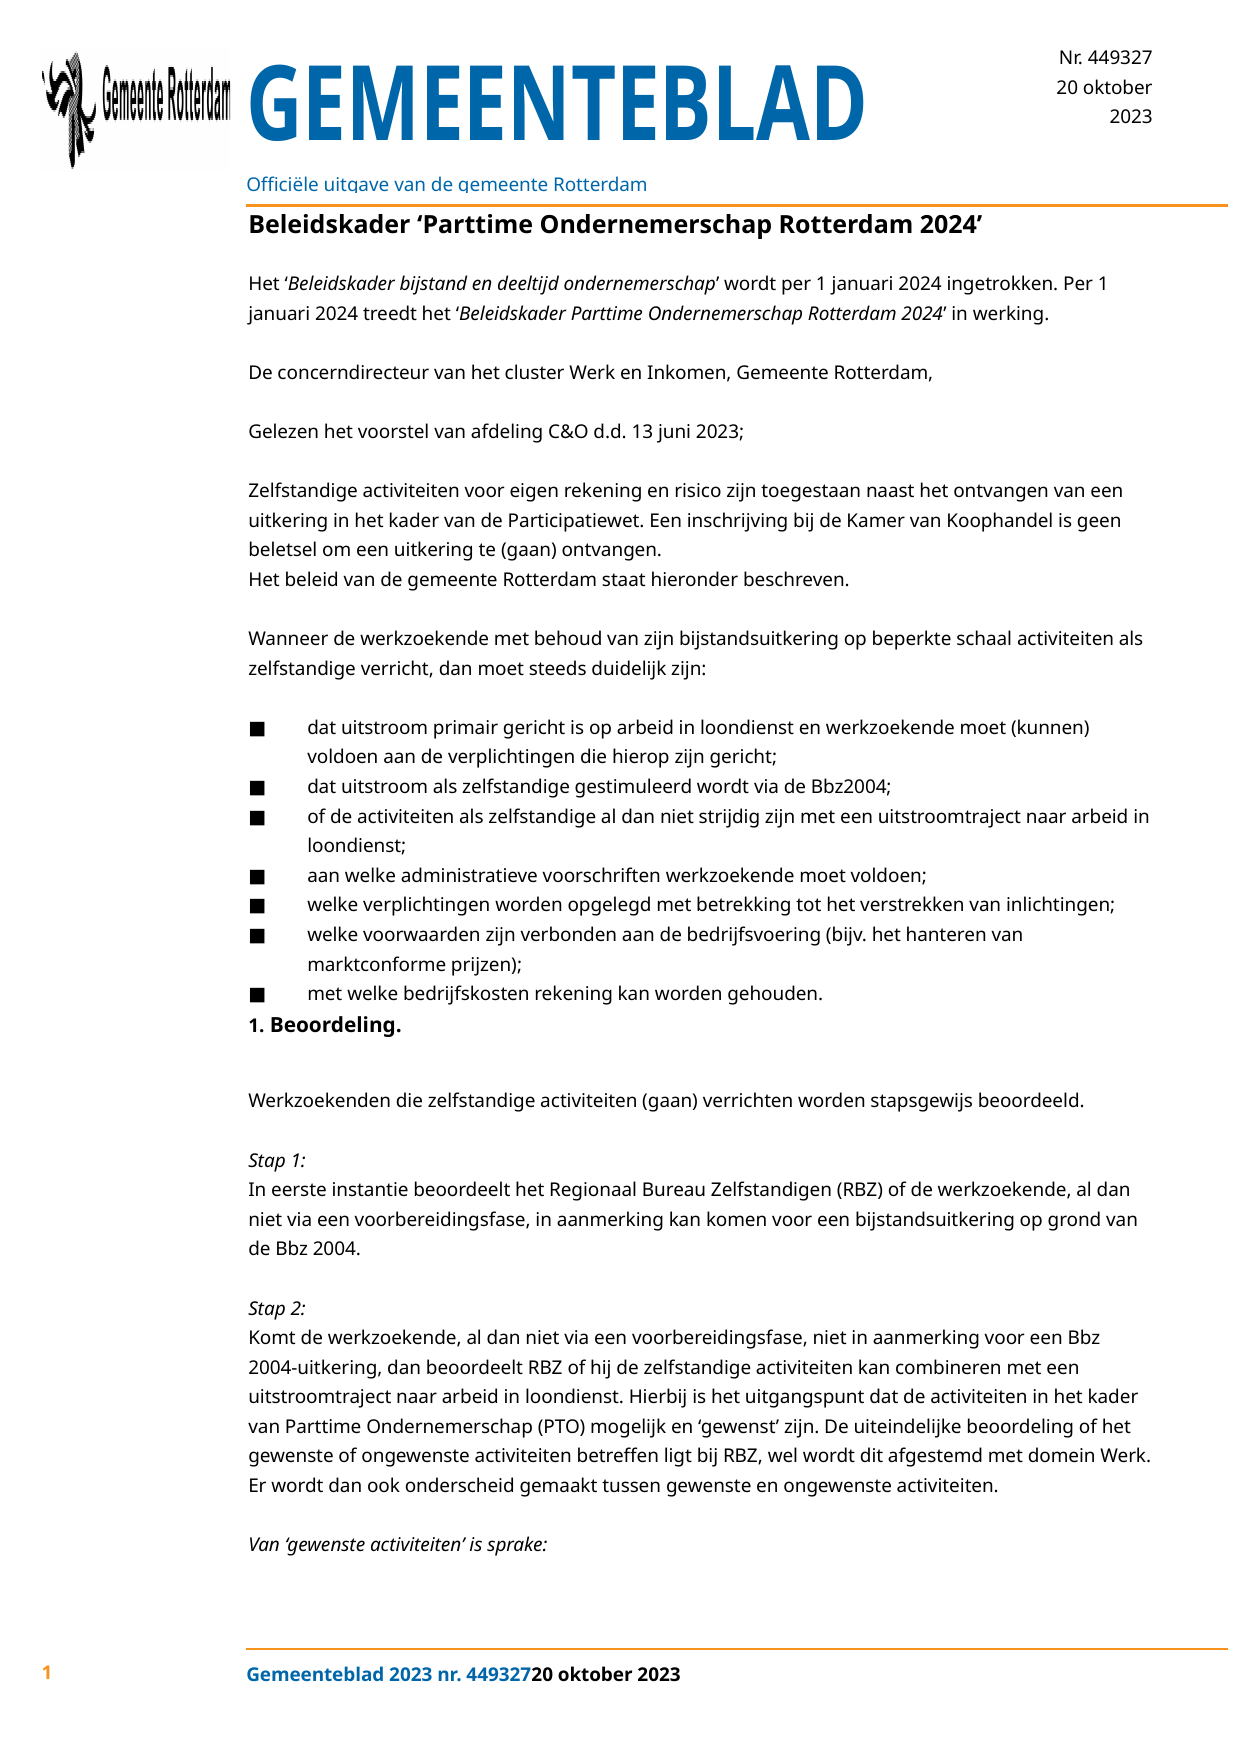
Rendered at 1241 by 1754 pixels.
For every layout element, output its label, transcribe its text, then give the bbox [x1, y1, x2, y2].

picture [41, 47, 231, 172]
list dat uitstroom als zelfstandige gestimuleerd wordt via de Bbz2004; [248, 773, 1152, 799]
text Het ‘Beleidskader bijstand en deeltijd ondernemerschap’ wordt per 1 januari 2024 ingetrokken. Per 1 januari 2024 treedt het ‘Beleidskader Parttime Ondernemerschap Rotterdam 2024’ in werking. [248, 270, 1152, 326]
text Het beleid van de gemeente Rotterdam staat hieronder beschreven. [248, 566, 1152, 592]
list of de activiteiten als zelfstandige al dan niet strijdig zijn met een uitstroomtraject naar arbeid in loondienst; [248, 803, 1152, 858]
text De concerndirecteur van het cluster Werk en Inkomen, Gemeente Rotterdam, [248, 359, 1152, 385]
text 1. Beoordeling. [248, 1010, 1152, 1038]
text Komt de werkzoekende, al dan niet via een voorbereidingsfase, niet in aanmerking voor een Bbz 2004-uitkering, dan beoordeelt RBZ of hij de zelfstandige activiteiten kan combineren met een uitstroomtraject naar arbeid in loondienst. Hierbij is het uitgangspunt dat de activiteiten in het kader van Parttime Ondernemerschap (PTO) mogelijk en ‘gewenst’ zijn. De uiteindelijke beoordeling of het gewenste of ongewenste activiteiten betreffen ligt bij RBZ, wel wordt dit afgestemd met domein Werk. Er wordt dan ook onderscheid gemaakt tussen gewenste en ongewenste activiteiten. [248, 1324, 1152, 1498]
text Beleidskader ‘Parttime Ondernemerschap Rotterdam 2024’ [248, 207, 1152, 241]
text Van ‘gewenste activiteiten’ is sprake: [248, 1531, 1152, 1557]
text Werkzoekenden die zelfstandige activiteiten (gaan) verrichten worden stapsgewijs beoordeeld. [248, 1088, 1152, 1113]
text Wanneer de werkzoekende met behoud van zijn bijstandsuitkering op beperkte schaal activiteiten als zelfstandige verricht, dan moet steeds duidelijk zijn: [248, 625, 1152, 681]
list dat uitstroom primair gericht is op arbeid in loondienst en werkzoekende moet (kunnen) voldoen aan de verplichtingen die hierop zijn gericht; [248, 714, 1152, 769]
text Stap 1: [248, 1147, 1152, 1172]
text Zelfstandige activiteiten voor eigen rekening en risico zijn toegestaan naast het ontvangen van een uitkering in het kader van de Participatiewet. Een inschrijving bij de Kamer van Koophandel is geen beletsel om een uitkering te (gaan) ontvangen. [248, 477, 1152, 562]
list welke verplichtingen worden opgelegd met betrekking tot het verstrekken van inlichtingen; [248, 892, 1152, 917]
text Gelezen het voorstel van afdeling C&O d.d. 13 juni 2023; [248, 418, 1152, 444]
list met welke bedrijfskosten rekening kan worden gehouden. [248, 980, 1152, 1006]
text In eerste instantie beoordeelt het Regionaal Bureau Zelfstandigen (RBZ) of de werkzoekende, al dan niet via een voorbereidingsfase, in aanmerking kan komen voor een bijstandsuitkering op grond van de Bbz 2004. [248, 1176, 1152, 1261]
list welke voorwaarden zijn verbonden aan de bedrijfsvoering (bijv. het hanteren van marktconforme prijzen); [248, 921, 1152, 976]
list aan welke administratieve voorschriften werkzoekende moet voldoen; [248, 862, 1152, 888]
text Stap 2: [248, 1295, 1152, 1320]
